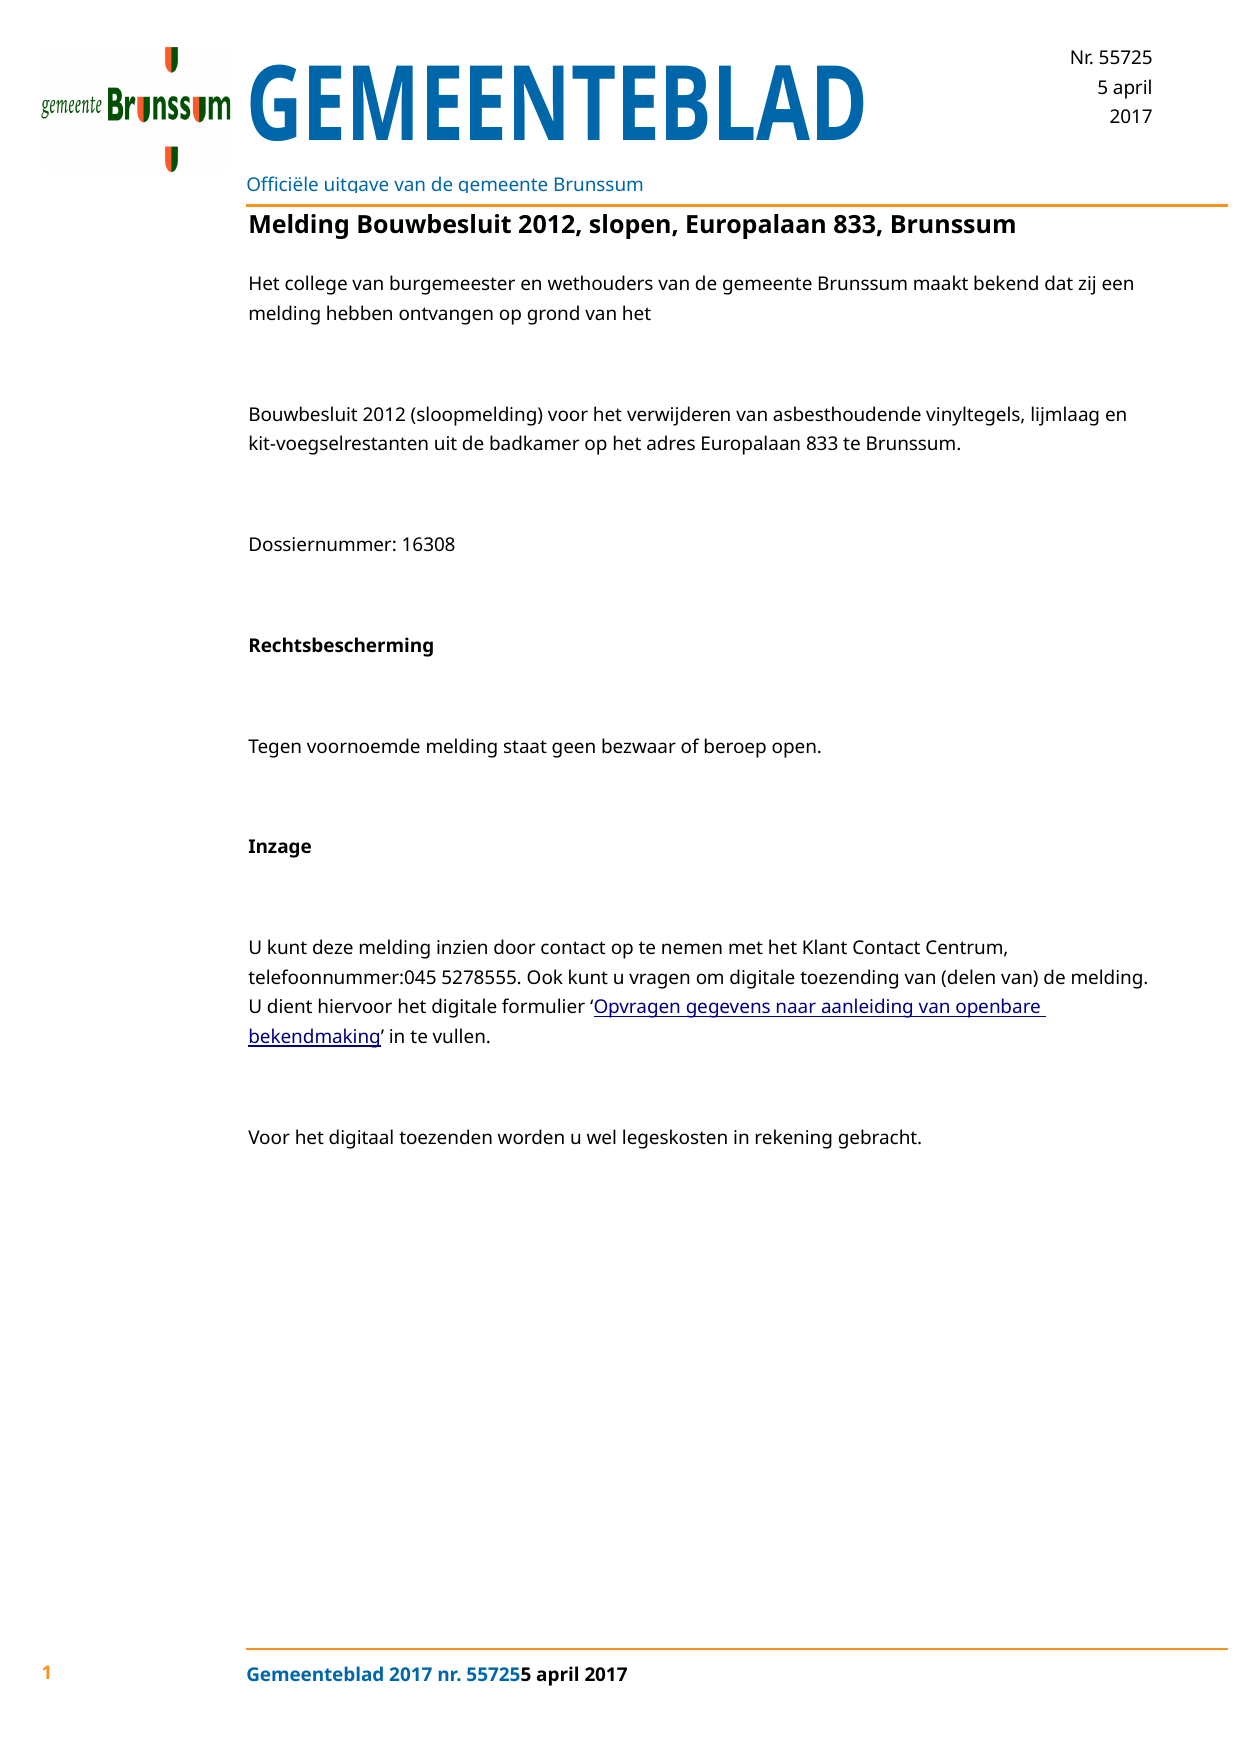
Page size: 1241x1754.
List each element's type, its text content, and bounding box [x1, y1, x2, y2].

text Rechtsbescherming [248, 632, 1152, 658]
picture [41, 47, 231, 172]
text Dossiernummer: 16308 [248, 531, 1152, 557]
text U kunt deze melding inzien door contact op te nemen met het Klant Contact Centrum, telefoonnummer:045 5278555. Ook kunt u vragen om digitale toezending van (delen van) de melding. U dient hiervoor het digitale formulier ‘Opvragen gegevens naar aanleiding van openbare bekendmaking’ in te vullen. [248, 934, 1152, 1049]
text Tegen voornoemde melding staat geen bezwaar of beroep open. [248, 733, 1152, 758]
text Melding Bouwbesluit 2012, slopen, Europalaan 833, Brunssum [248, 207, 1152, 241]
text Het college van burgemeester en wethouders van de gemeente Brunssum maakt bekend dat zij een melding hebben ontvangen op grond van het [248, 270, 1152, 326]
text Bouwbesluit 2012 (sloopmelding) voor het verwijderen van asbesthoudende vinyltegels, lijmlaag en kit-voegselrestanten uit de badkamer op het adres Europalaan 833 te Brunssum. [248, 401, 1152, 456]
text Voor het digitaal toezenden worden u wel legeskosten in rekening gebracht. [248, 1124, 1152, 1150]
text Inzage [248, 834, 1152, 859]
